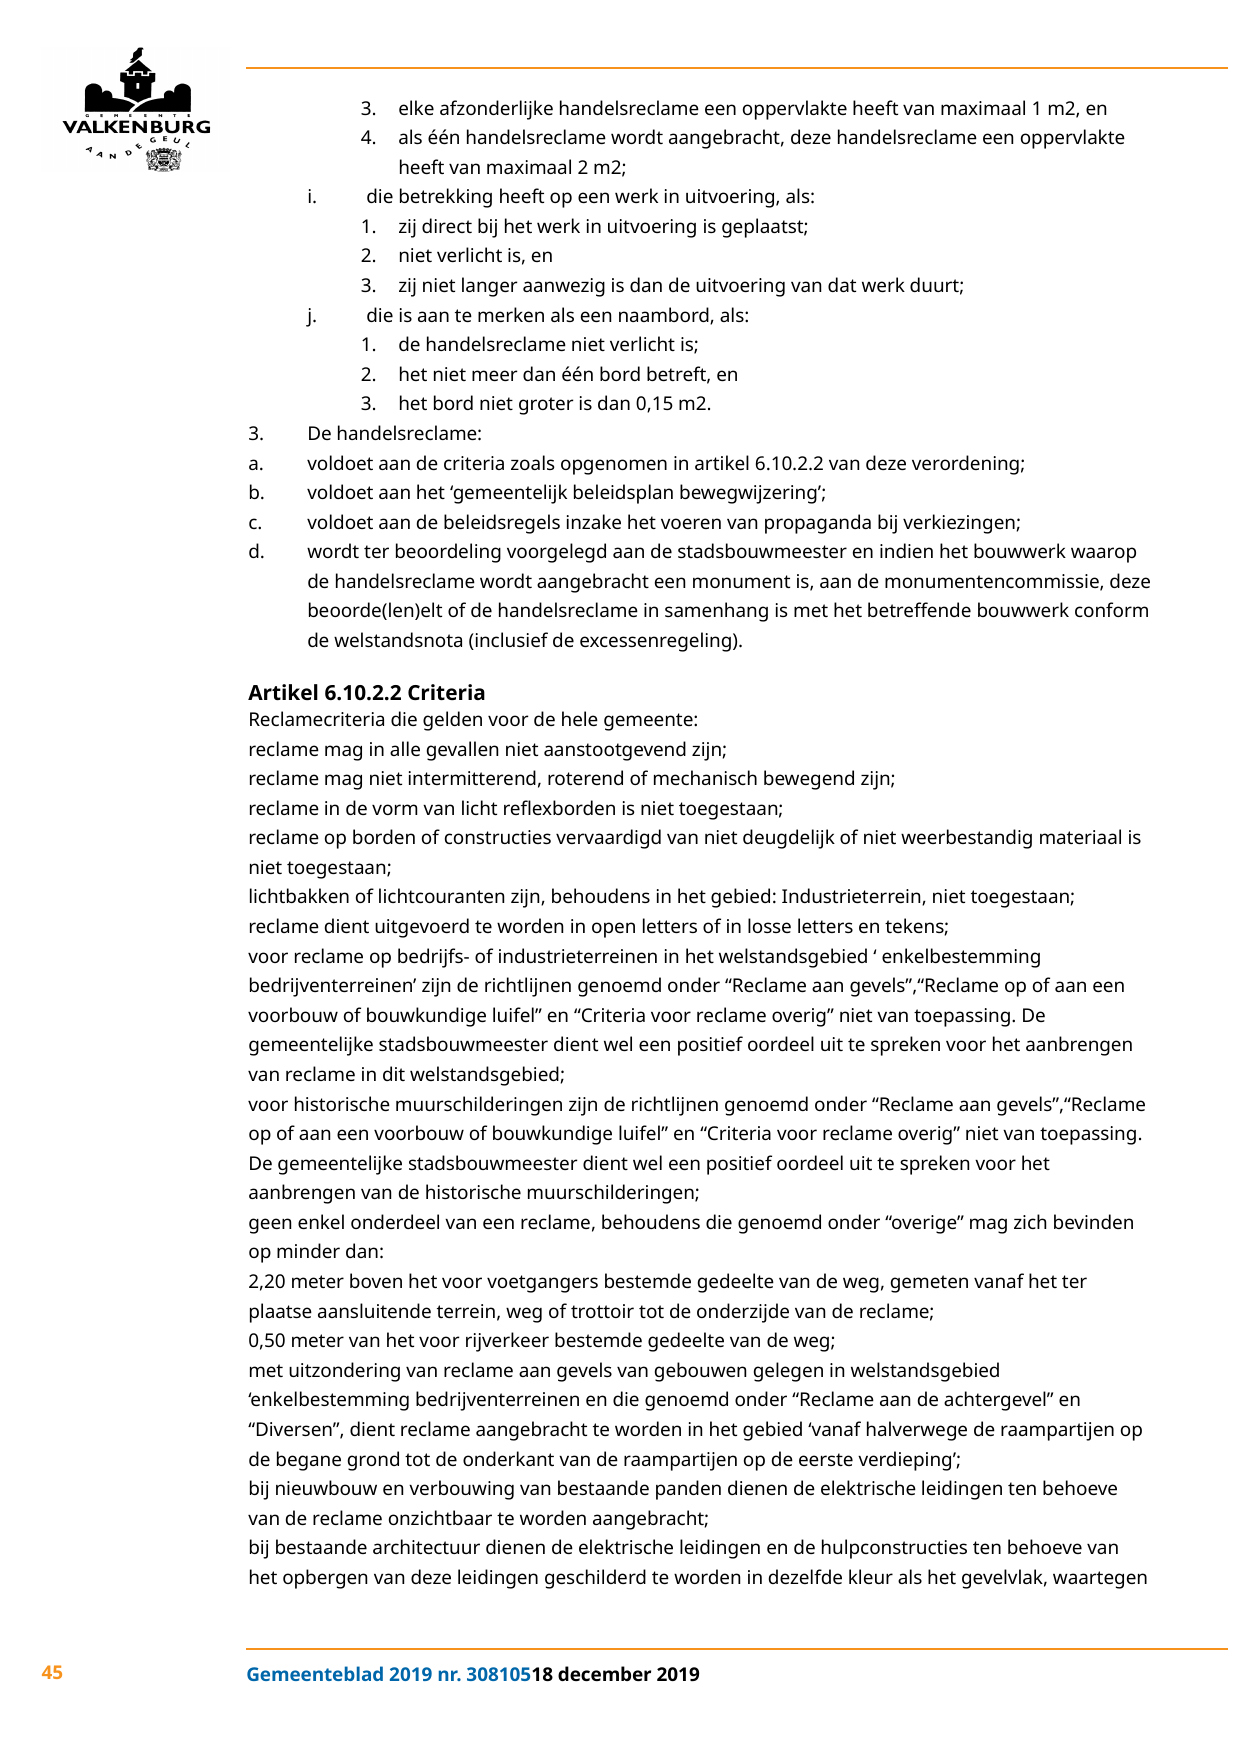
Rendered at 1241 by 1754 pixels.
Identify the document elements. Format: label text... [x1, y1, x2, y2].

text voor historische muurschilderingen zijn de richtlijnen genoemd onder “Reclame aan gevels”,“Reclame op of aan een voorbouw of bouwkundige luifel” en “Criteria voor reclame overig” niet van toepassing. De gemeentelijke stadsbouwmeester dient wel een positief oordeel uit te spreken voor het aanbrengen van de historische muurschilderingen; [248, 1091, 1152, 1205]
list voldoet aan het ‘gemeentelijk beleidsplan bewegwijzering’; [248, 479, 1152, 505]
text Reclamecriteria die gelden voor de hele gemeente: [248, 706, 1152, 732]
list voldoet aan de criteria zoals opgenomen in artikel 6.10.2.2 van deze verordening; [248, 450, 1152, 476]
text met uitzondering van reclame aan gevels van gebouwen gelegen in welstandsgebied ‘enkelbestemming bedrijventerreinen en die genoemd onder “Reclame aan de achtergevel” en “Diversen”, dient reclame aangebracht te worden in het gebied ‘vanaf halverwege de raampartijen op de begane grond tot de onderkant van de raampartijen op de eerste verdieping’; [248, 1357, 1152, 1471]
list wordt ter beoordeling voorgelegd aan de stadsbouwmeester en indien het bouwwerk waarop de handelsreclame wordt aangebracht een monument is, aan de monumentencommissie, deze beoorde(len)elt of de handelsreclame in samenhang is met het betreffende bouwwerk conform de welstandsnota (inclusief de excessenregeling). [248, 538, 1152, 653]
list als één handelsreclame wordt aangebracht, deze handelsreclame een oppervlakte heeft van maximaal 2 m2; [361, 124, 1152, 180]
list niet verlicht is, en [361, 243, 1152, 268]
list die betrekking heeft op een werk in uitvoering, als: [307, 183, 1152, 209]
text reclame dient uitgevoerd te worden in open letters of in losse letters en tekens; [248, 913, 1152, 939]
list zij direct bij het werk in uitvoering is geplaatst; [361, 213, 1152, 239]
text reclame in de vorm van licht reflexborden is niet toegestaan; [248, 795, 1152, 821]
list elke afzonderlijke handelsreclame een oppervlakte heeft van maximaal 1 m2, en [361, 95, 1152, 121]
text bij bestaande architectuur dienen de elektrische leidingen en de hulpconstructies ten behoeve van het opbergen van deze leidingen geschilderd te worden in dezelfde kleur als het gevelvlak, waartegen [248, 1534, 1152, 1590]
text reclame op borden of constructies vervaardigd van niet deugdelijk of niet weerbestandig materiaal is niet toegestaan; [248, 824, 1152, 880]
text Artikel 6.10.2.2 Criteria [248, 678, 1152, 706]
list het niet meer dan één bord betreft, en [361, 361, 1152, 387]
list De handelsreclame: [248, 420, 1152, 446]
text reclame mag niet intermitterend, roterend of mechanisch bewegend zijn; [248, 765, 1152, 791]
text voor reclame op bedrijfs- of industrieterreinen in het welstandsgebied ‘ enkelbestemming bedrijventerreinen’ zijn de richtlijnen genoemd onder “Reclame aan gevels”,“Reclame op of aan een voorbouw of bouwkundige luifel” en “Criteria voor reclame overig” niet van toepassing. De gemeentelijke stadsbouwmeester dient wel een positief oordeel uit te spreken voor het aanbrengen van reclame in dit welstandsgebied; [248, 943, 1152, 1087]
text bij nieuwbouw en verbouwing van bestaande panden dienen de elektrische leidingen ten behoeve van de reclame onzichtbaar te worden aangebracht; [248, 1475, 1152, 1531]
list voldoet aan de beleidsregels inzake het voeren van propaganda bij verkiezingen; [248, 509, 1152, 535]
text geen enkel onderdeel van een reclame, behoudens die genoemd onder “overige” mag zich bevinden op minder dan: [248, 1209, 1152, 1264]
text reclame mag in alle gevallen niet aanstootgevend zijn; [248, 736, 1152, 761]
picture [41, 47, 231, 172]
text 2,20 meter boven het voor voetgangers bestemde gedeelte van de weg, gemeten vanaf het ter plaatse aansluitende terrein, weg of trottoir tot de onderzijde van de reclame; [248, 1268, 1152, 1323]
text 0,50 meter van het voor rijverkeer bestemde gedeelte van de weg; [248, 1327, 1152, 1353]
list de handelsreclame niet verlicht is; [361, 331, 1152, 357]
list die is aan te merken als een naambord, als: [307, 302, 1152, 328]
list het bord niet groter is dan 0,15 m2. [361, 391, 1152, 416]
text lichtbakken of lichtcouranten zijn, behoudens in het gebied: Industrieterrein, niet toegestaan; [248, 884, 1152, 909]
list zij niet langer aanwezig is dan de uitvoering van dat werk duurt; [361, 272, 1152, 298]
